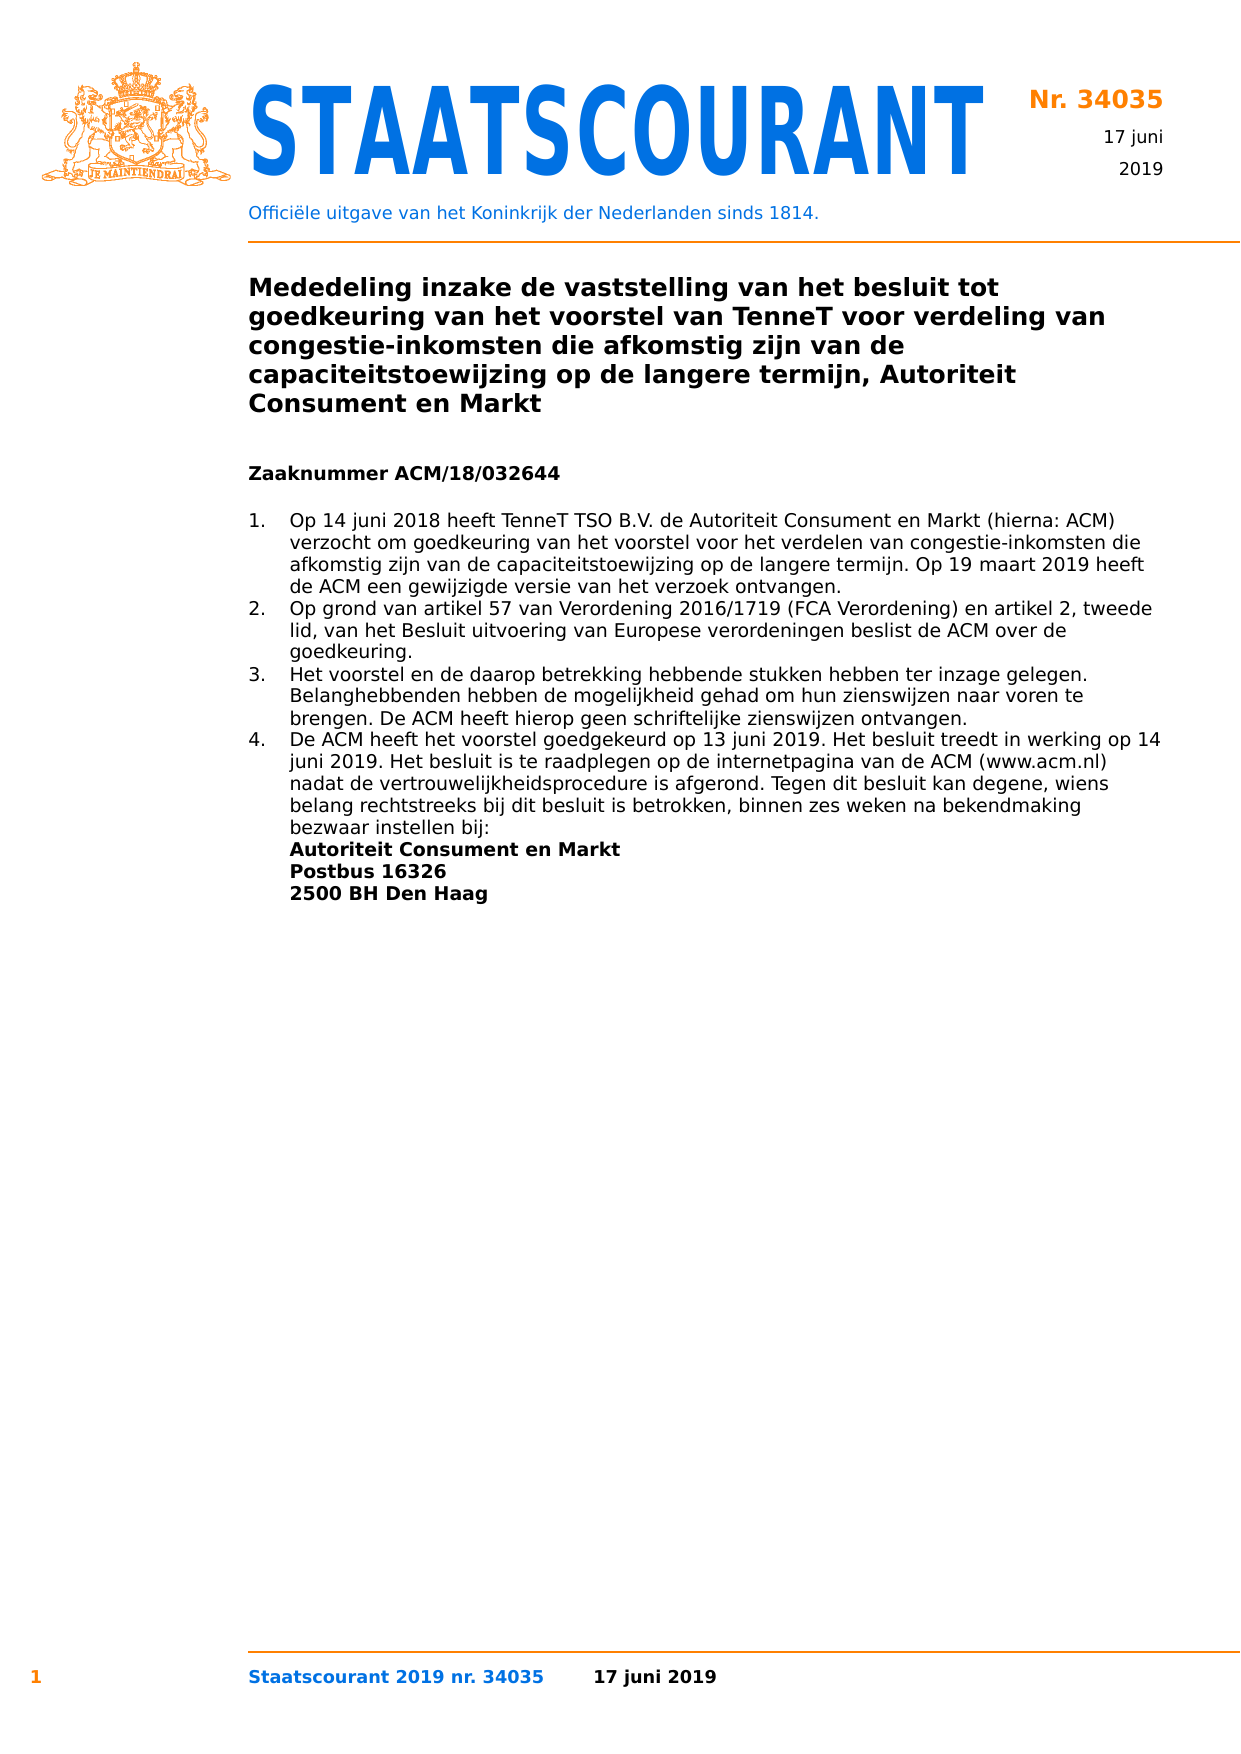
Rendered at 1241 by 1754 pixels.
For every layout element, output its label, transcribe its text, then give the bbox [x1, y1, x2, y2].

text 4. De ACM heeft het voorstel goedgekeurd op 13 juni 2019. Het besluit treedt in werking op 14 juni 2019. Het besluit is te raadplegen op de internetpagina van de ACM (www.acm.nl) nadat de vertrouwelijkheidsprocedure is afgerond. Tegen dit besluit kan degene, wiens belang rechtstreeks bij dit besluit is betrokken, binnen zes weken na bekendmaking bezwaar instellen bij: [248, 729, 1163, 839]
subtitle Zaaknummer ACM/18/032644 [248, 463, 1163, 484]
table_header Nr. 34035 [998, 62, 1240, 121]
text 2. Op grond van artikel 57 van Verordening 2016/1719 (FCA Verordening) en artikel 2, tweede lid, van het Besluit uitvoering van Europese verordeningen beslist de ACM over de goedkeuring. [248, 597, 1163, 663]
table_cell 2019 [998, 153, 1240, 203]
text Postbus 16326 [289, 861, 1163, 883]
text 1. Op 14 juni 2018 heeft TenneT TSO B.V. de Autoriteit Consument en Markt (hierna: ACM) verzocht om goedkeuring van het voorstel voor het verdelen van congestie-inkomsten die afkomstig zijn van de capaciteitstoewijzing op de langere termijn. Op 19 maart 2019 heeft de ACM een gewijzigde versie van het verzoek ontvangen. [248, 509, 1163, 597]
table_header [25, 62, 248, 241]
picture [41, 62, 231, 186]
text 2500 BH Den Haag [289, 883, 1163, 905]
table_header STAATSCOURANT [248, 62, 998, 203]
subtitle Mededeling inzake de vaststelling van het besluit tot goedkeuring van het voorstel van TenneT voor verdeling van congestie-inkomsten die afkomstig zijn van de capaciteitstoewijzing op de langere termijn, Autoriteit Consument en Markt [248, 273, 1163, 419]
table_cell Officiële uitgave van het Koninkrijk der Nederlanden sinds 1814. [248, 203, 1240, 241]
text Autoriteit Consument en Markt [289, 839, 1163, 861]
table_cell 17 juni [998, 121, 1240, 153]
text 3. Het voorstel en de daarop betrekking hebbende stukken hebben ter inzage gelegen. Belanghebbenden hebben de mogelijkheid gehad om hun zienswijzen naar voren te brengen. De ACM heeft hierop geen schriftelijke zienswijzen ontvangen. [248, 663, 1163, 729]
